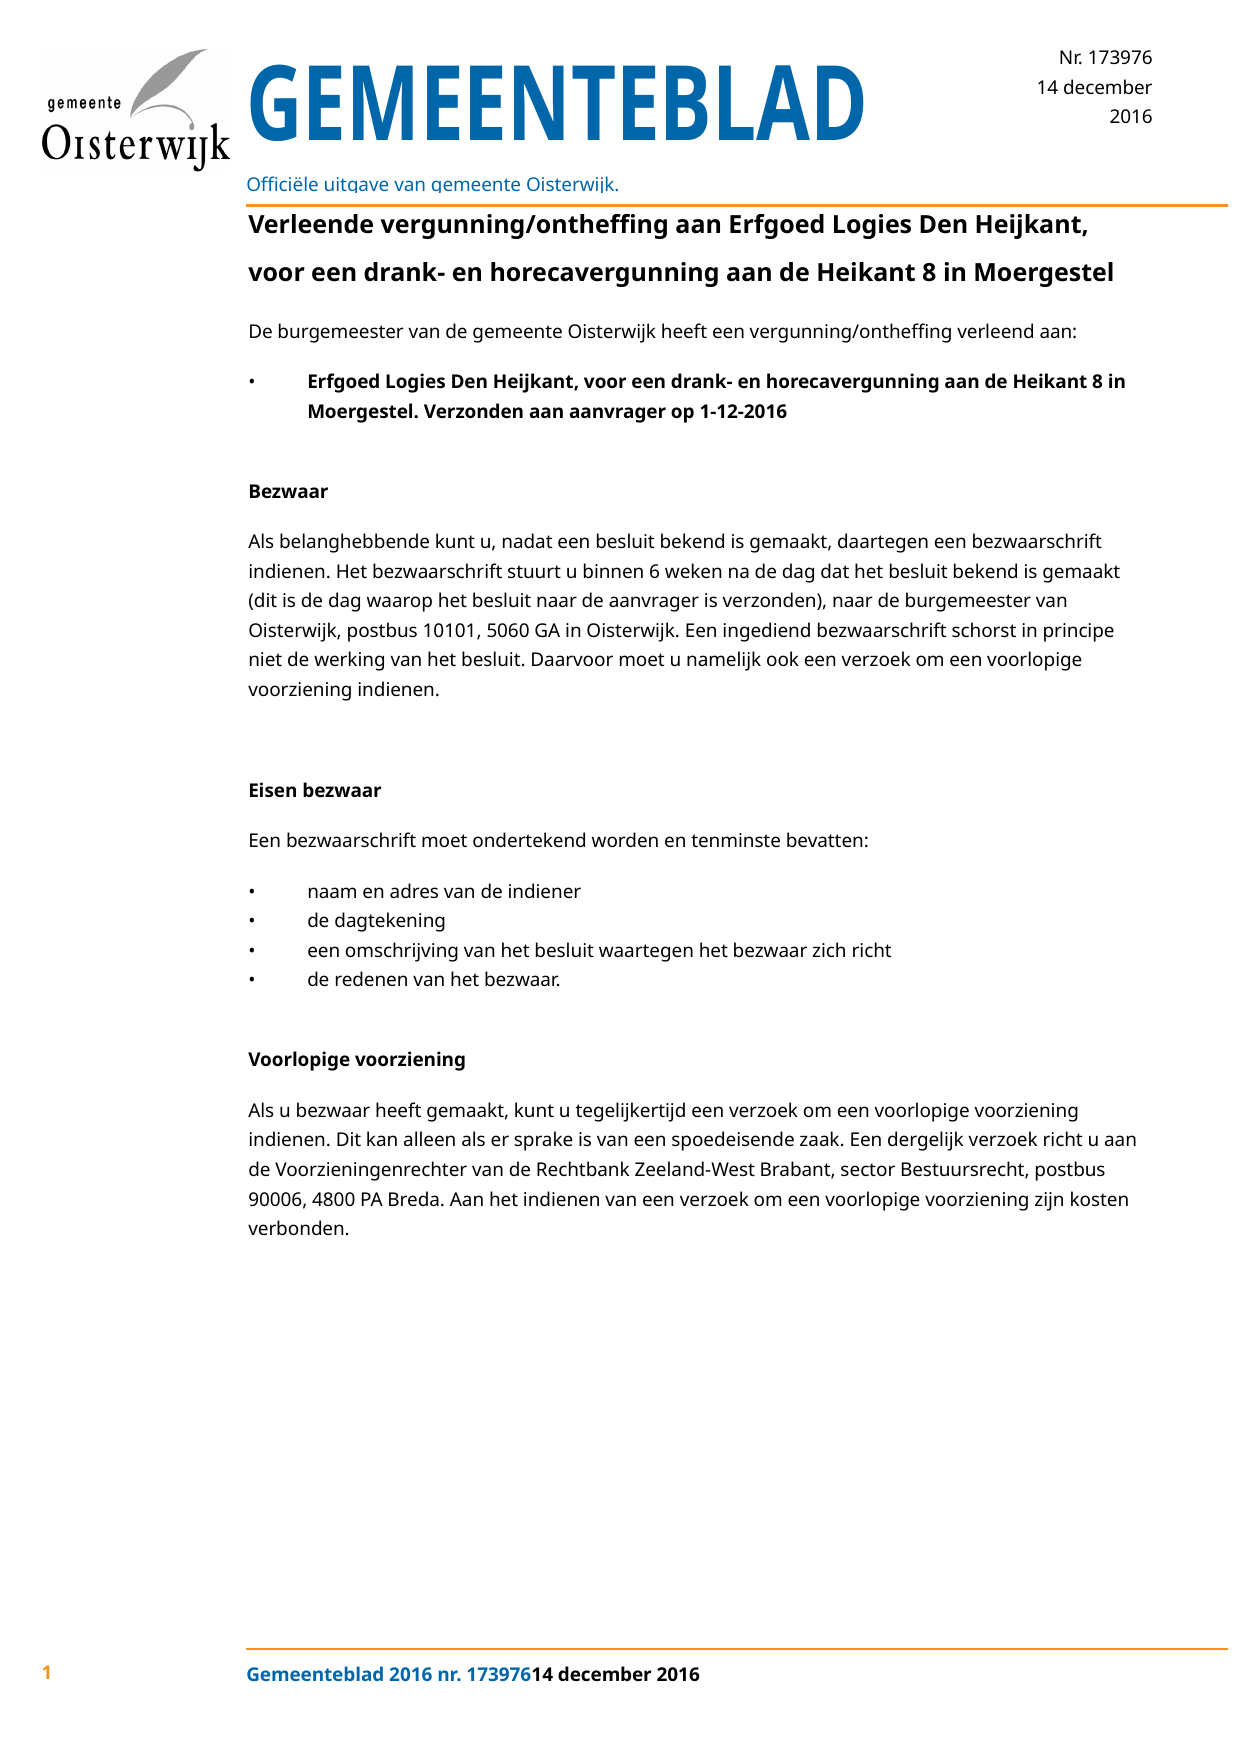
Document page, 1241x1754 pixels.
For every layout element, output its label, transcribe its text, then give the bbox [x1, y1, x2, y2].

text Verleende vergunning/ontheffing aan Erfgoed Logies Den Heijkant, voor een drank- en horecavergunning aan de Heikant 8 in Moergestel [248, 207, 1152, 288]
text Een bezwaarschrift moet ondertekend worden en tenminste bevatten: [248, 827, 1152, 853]
list Erfgoed Logies Den Heijkant, voor een drank- en horecavergunning aan de Heikant 8 in Moergestel. Verzonden aan aanvrager op 1-12-2016 [248, 368, 1152, 424]
text Als u bezwaar heeft gemaakt, kunt u tegelijkertijd een verzoek om een voorlopige voorziening indienen. Dit kan alleen als er sprake is van een spoedeisende zaak. Een dergelijk verzoek richt u aan de Voorzieningenrechter van de Rechtbank Zeeland-West Brabant, sector Bestuursrecht, postbus 90006, 4800 PA Breda. Aan het indienen van een verzoek om een voorlopige voorziening zijn kosten verbonden. [248, 1097, 1152, 1241]
text Bezwaar [248, 478, 1152, 504]
text Voorlopige voorziening [248, 1047, 1152, 1072]
list naam en adres van de indiener [248, 878, 1152, 904]
list de dagtekening [248, 907, 1152, 933]
list een omschrijving van het besluit waartegen het bezwaar zich richt [248, 937, 1152, 963]
list de redenen van het bezwaar. [248, 967, 1152, 992]
text Als belanghebbende kunt u, nadat een besluit bekend is gemaakt, daartegen een bezwaarschrift indienen. Het bezwaarschrift stuurt u binnen 6 weken na de dag dat het besluit bekend is gemaakt (dit is de dag waarop het besluit naar de aanvrager is verzonden), naar de burgemeester van Oisterwijk, postbus 10101, 5060 GA in Oisterwijk. Een ingediend bezwaarschrift schorst in principe niet de werking van het besluit. Daarvoor moet u namelijk ook een verzoek om een voorlopige voorziening indienen. [248, 528, 1152, 702]
text De burgemeester van de gemeente Oisterwijk heeft een vergunning/ontheffing verleend aan: [248, 318, 1152, 344]
text Eisen bezwaar [248, 777, 1152, 803]
picture [41, 47, 231, 172]
